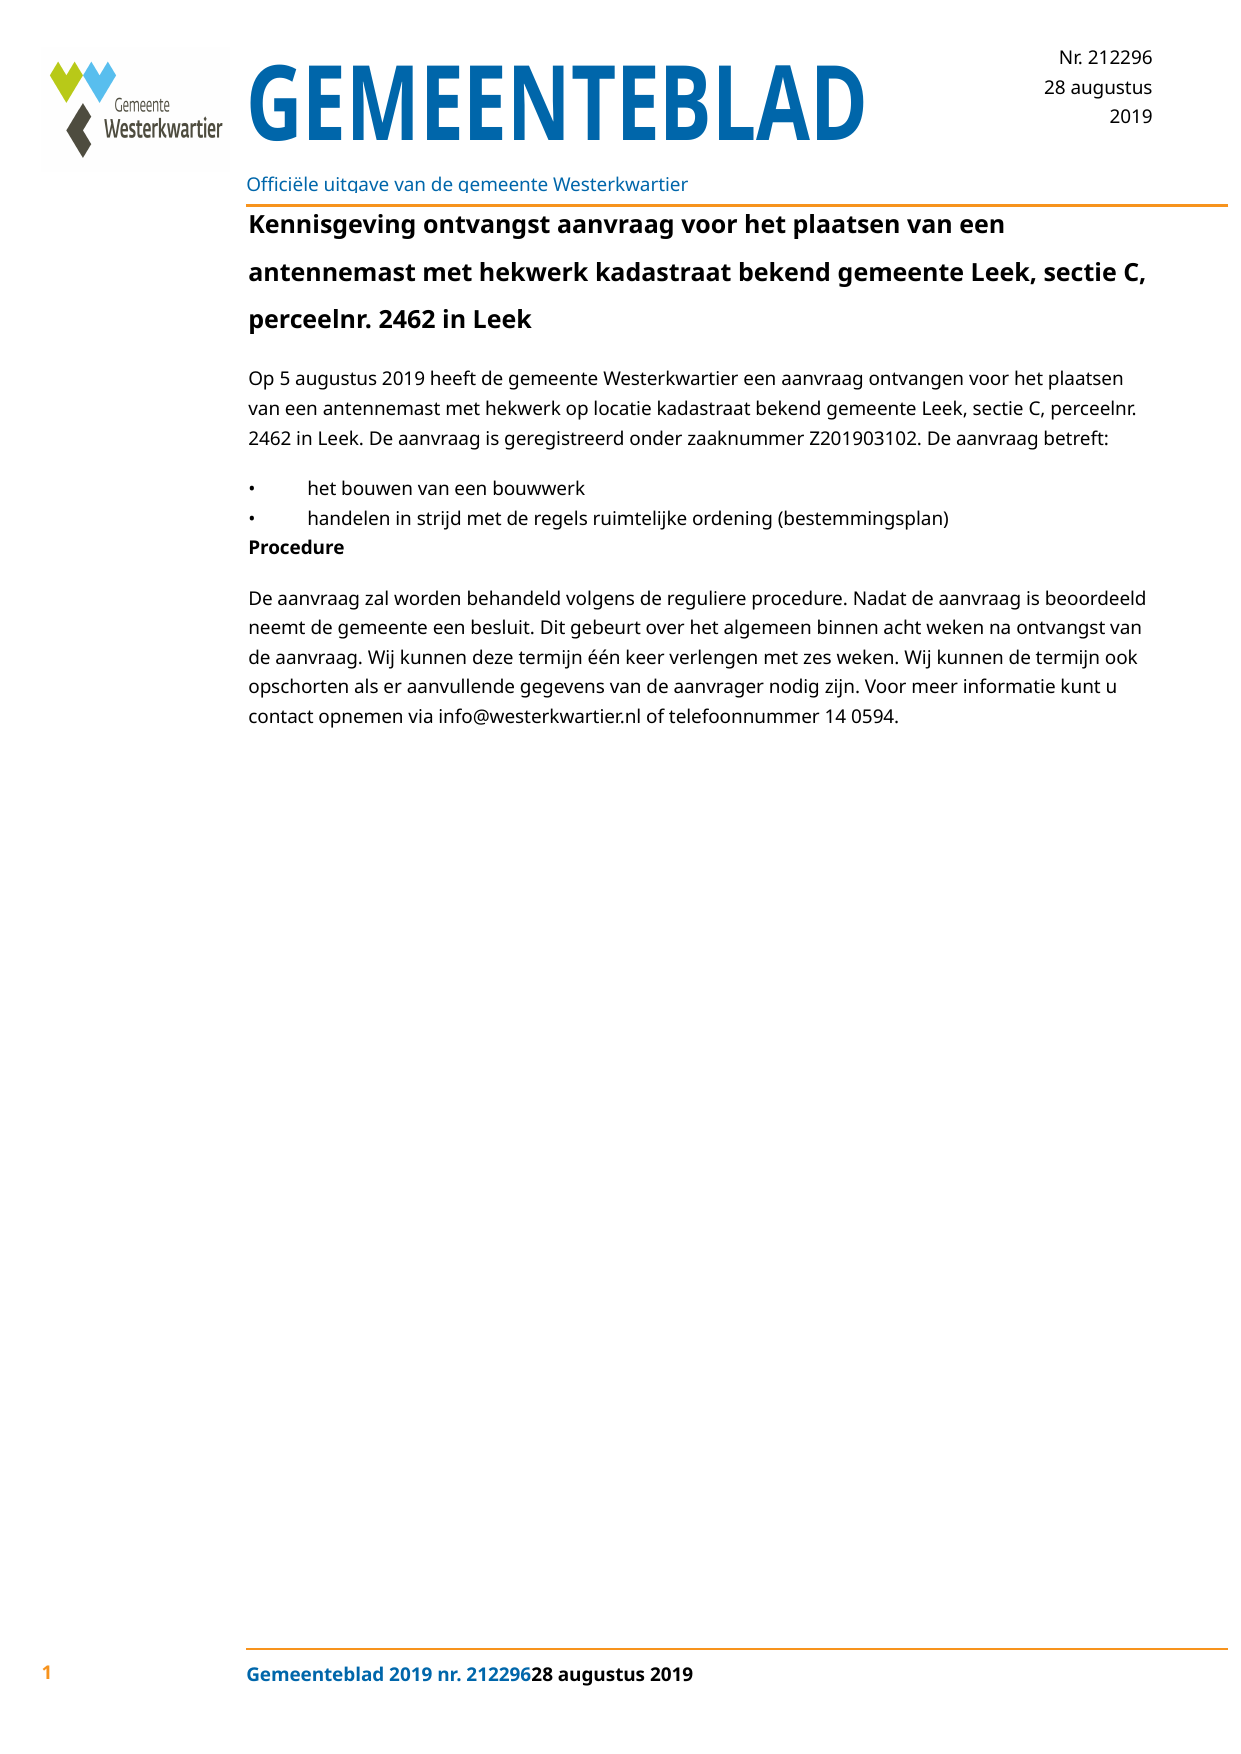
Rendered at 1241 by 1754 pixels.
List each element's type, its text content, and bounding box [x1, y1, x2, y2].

text De aanvraag zal worden behandeld volgens de reguliere procedure. Nadat de aanvraag is beoordeeld neemt de gemeente een besluit. Dit gebeurt over het algemeen binnen acht weken na ontvangst van de aanvraag. Wij kunnen deze termijn één keer verlengen met zes weken. Wij kunnen de termijn ook opschorten als er aanvullende gegevens van de aanvrager nodig zijn. Voor meer informatie kunt u contact opnemen via info@westerkwartier.nl of telefoonnummer 14 0594. [248, 585, 1152, 729]
picture [41, 47, 231, 172]
text Op 5 augustus 2019 heeft de gemeente Westerkwartier een aanvraag ontvangen voor het plaatsen van een antennemast met hekwerk op locatie kadastraat bekend gemeente Leek, sectie C, perceelnr. 2462 in Leek. De aanvraag is geregistreerd onder zaaknummer Z201903102. De aanvraag betreft: [248, 366, 1152, 450]
list het bouwen van een bouwwerk [248, 475, 1152, 501]
list handelen in strijd met de regels ruimtelijke ordening (bestemmingsplan) [248, 505, 1152, 530]
text Procedure [248, 534, 1152, 560]
text Kennisgeving ontvangst aanvraag voor het plaatsen van een antennemast met hekwerk kadastraat bekend gemeente Leek, sectie C, perceelnr. 2462 in Leek [248, 207, 1152, 336]
